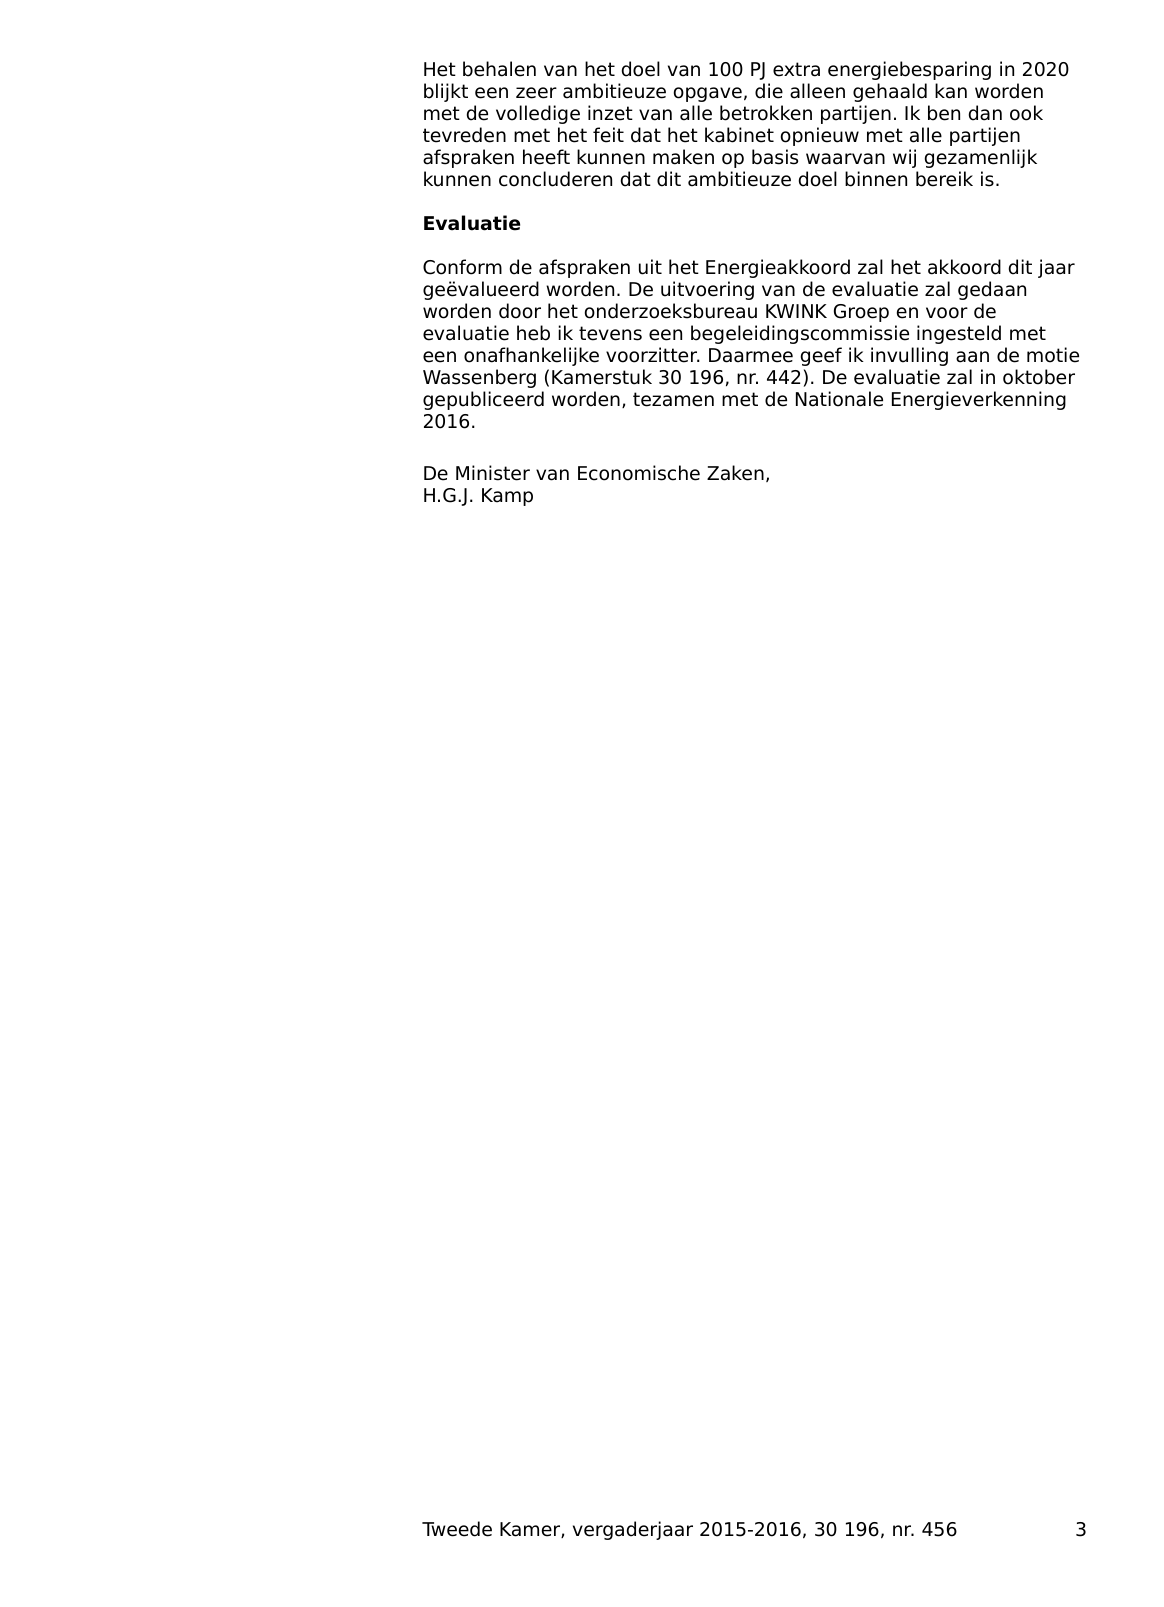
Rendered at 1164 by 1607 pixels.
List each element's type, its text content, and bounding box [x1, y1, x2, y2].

text De Minister van Economische Zaken, H.G.J. Kamp [422, 463, 1087, 507]
text Het behalen van het doel van 100 PJ extra energiebesparing in 2020 blijkt een zeer ambitieuze opgave, die alleen gehaald kan worden met de volledige inzet van alle betrokken partijen. Ik ben dan ook tevreden met het feit dat het kabinet opnieuw met alle partijen afspraken heeft kunnen maken op basis waarvan wij gezamenlijk kunnen concluderen dat dit ambitieuze doel binnen bereik is. [422, 59, 1087, 191]
subtitle Evaluatie [422, 213, 1087, 235]
text Conform de afspraken uit het Energieakkoord zal het akkoord dit jaar geëvalueerd worden. De uitvoering van de evaluatie zal gedaan worden door het onderzoeksbureau KWINK Groep en voor de evaluatie heb ik tevens een begeleidingscommissie ingesteld met een onafhankelijke voorzitter. Daarmee geef ik invulling aan de motie Wassenberg (Kamerstuk 30 196, nr. 442). De evaluatie zal in oktober gepubliceerd worden, tezamen met de Nationale Energieverkenning 2016. [422, 257, 1087, 433]
